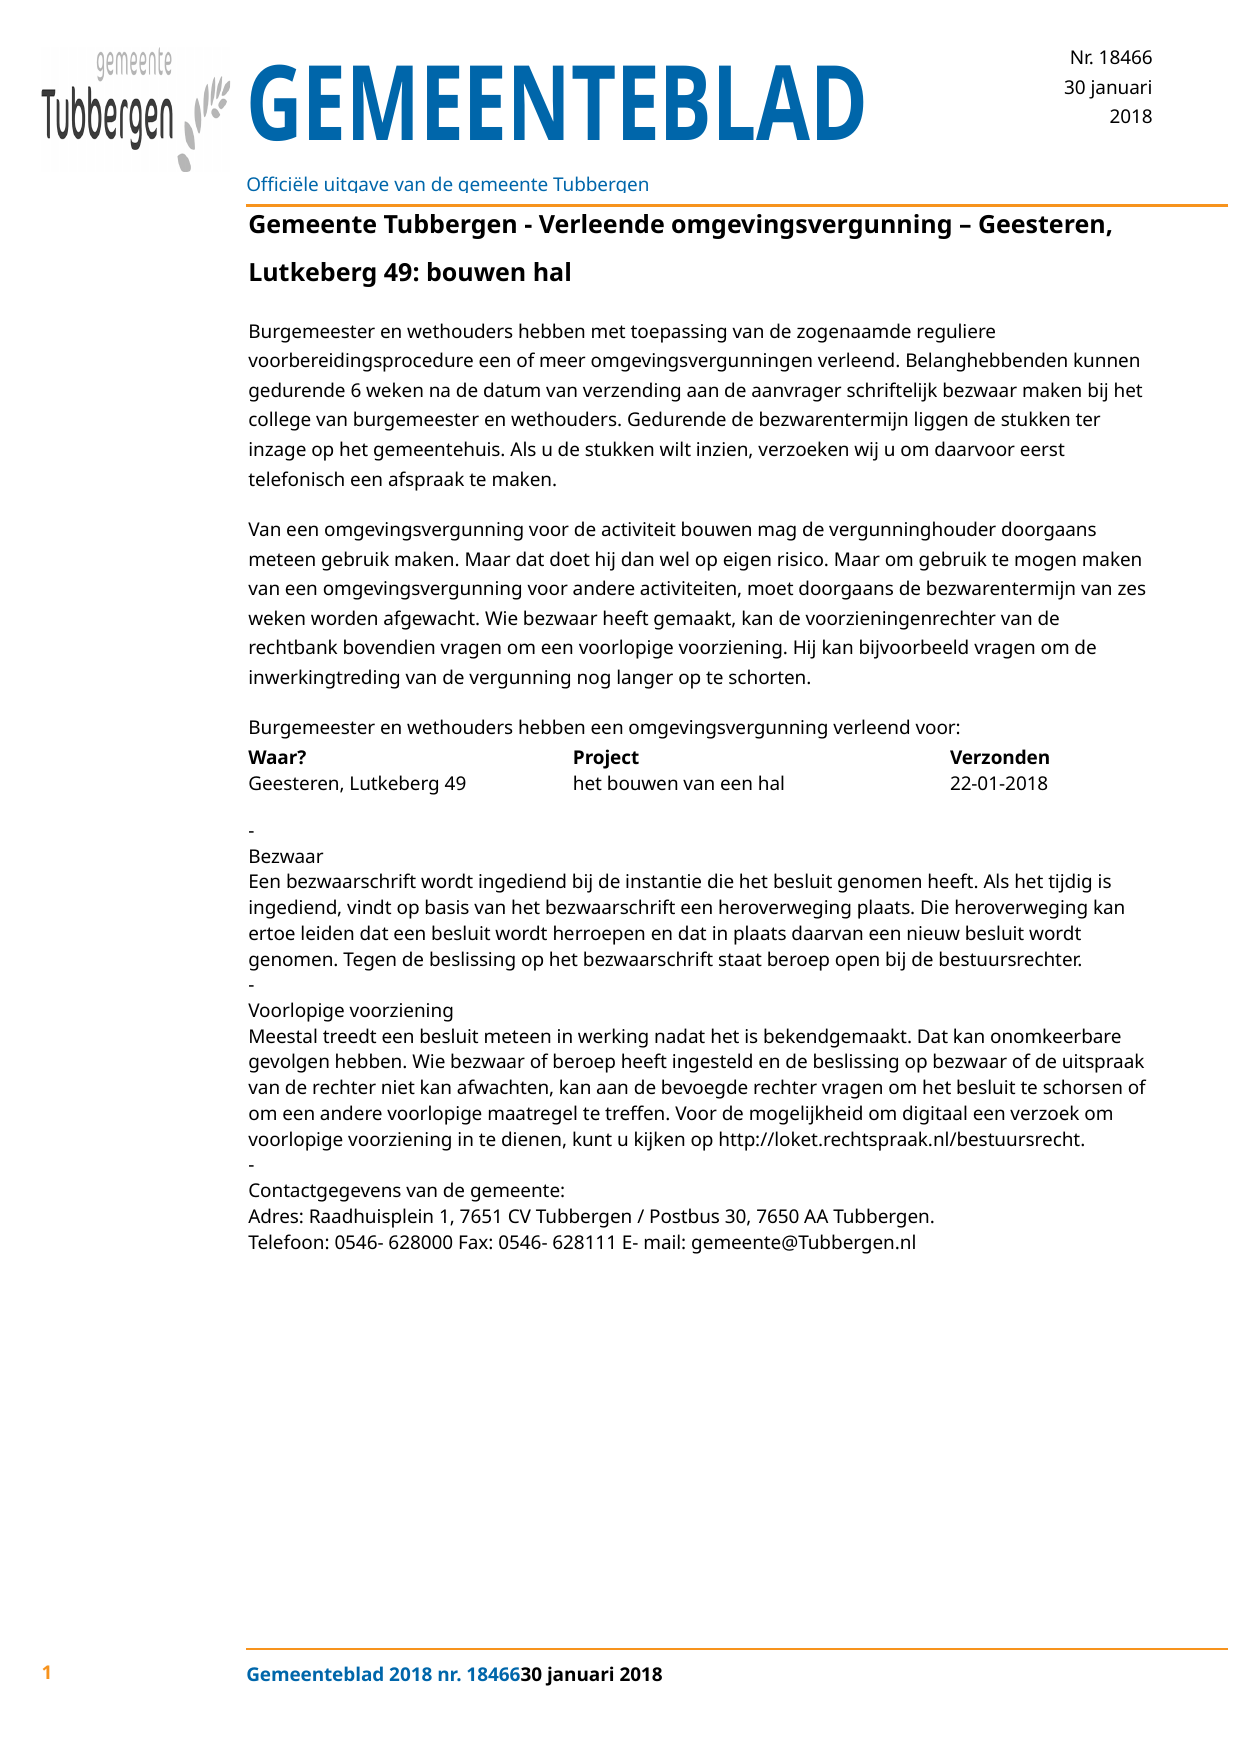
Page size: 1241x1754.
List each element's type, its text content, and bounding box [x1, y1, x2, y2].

table_header Verzonden [950, 744, 1152, 770]
text Adres: Raadhuisplein 1, 7651 CV Tubbergen / Postbus 30, 7650 AA Tubbergen. [248, 1203, 1152, 1229]
text Contactgegevens van de gemeente: [248, 1177, 1152, 1203]
table_header Project [573, 744, 950, 770]
text Voorlopige voorziening [248, 997, 1152, 1023]
text Gemeente Tubbergen - Verleende omgevingsvergunning – Geesteren, Lutkeberg 49: bouwen hal [248, 207, 1152, 288]
picture [41, 47, 231, 172]
table_cell 22-01-2018 [950, 770, 1152, 796]
text Telefoon: 0546- 628000 Fax: 0546- 628111 E- mail: gemeente@Tubbergen.nl [248, 1229, 1152, 1254]
table_cell het bouwen van een hal [573, 770, 950, 796]
text Burgemeester en wethouders hebben met toepassing van de zogenaamde reguliere voorbereidingsprocedure een of meer omgevingsvergunningen verleend. Belanghebbenden kunnen gedurende 6 weken na de datum van verzending aan de aanvrager schriftelijk bezwaar maken bij het college van burgemeester en wethouders. Gedurende de bezwarentermijn liggen de stukken ter inzage op het gemeentehuis. Als u de stukken wilt inzien, verzoeken wij u om daarvoor eerst telefonisch een afspraak te maken. [248, 318, 1152, 492]
text Burgemeester en wethouders hebben een omgevingsvergunning verleend voor: [248, 714, 1152, 740]
text Bezwaar [248, 843, 1152, 869]
text - [248, 817, 1152, 843]
text Een bezwaarschrift wordt ingediend bij de instantie die het besluit genomen heeft. Als het tijdig is ingediend, vindt op basis van het bezwaarschrift een heroverweging plaats. Die heroverweging kan ertoe leiden dat een besluit wordt herroepen en dat in plaats daarvan een nieuw besluit wordt genomen. Tegen de beslissing op het bezwaarschrift staat beroep open bij de bestuursrechter. [248, 869, 1152, 972]
table_cell Geesteren, Lutkeberg 49 [248, 770, 573, 796]
text Van een omgevingsvergunning voor de activiteit bouwen mag de vergunninghouder doorgaans meteen gebruik maken. Maar dat doet hij dan wel op eigen risico. Maar om gebruik te mogen maken van een omgevingsvergunning voor andere activiteiten, moet doorgaans de bezwarentermijn van zes weken worden afgewacht. Wie bezwaar heeft gemaakt, kan de voorzieningenrechter van de rechtbank bovendien vragen om een voorlopige voorziening. Hij kan bijvoorbeeld vragen om de inwerkingtreding van de vergunning nog langer op te schorten. [248, 516, 1152, 690]
text Meestal treedt een besluit meteen in werking nadat het is bekendgemaakt. Dat kan onomkeerbare gevolgen hebben. Wie bezwaar of beroep heeft ingesteld en de beslissing op bezwaar of de uitspraak van de rechter niet kan afwachten, kan aan de bevoegde rechter vragen om het besluit te schorsen of om een andere voorlopige maatregel te treffen. Voor de mogelijkheid om digitaal een verzoek om voorlopige voorziening in te dienen, kunt u kijken op http://loket.rechtspraak.nl/bestuursrecht. [248, 1023, 1152, 1152]
text - [248, 972, 1152, 997]
text - [248, 1152, 1152, 1177]
table_header Waar? [248, 744, 573, 770]
